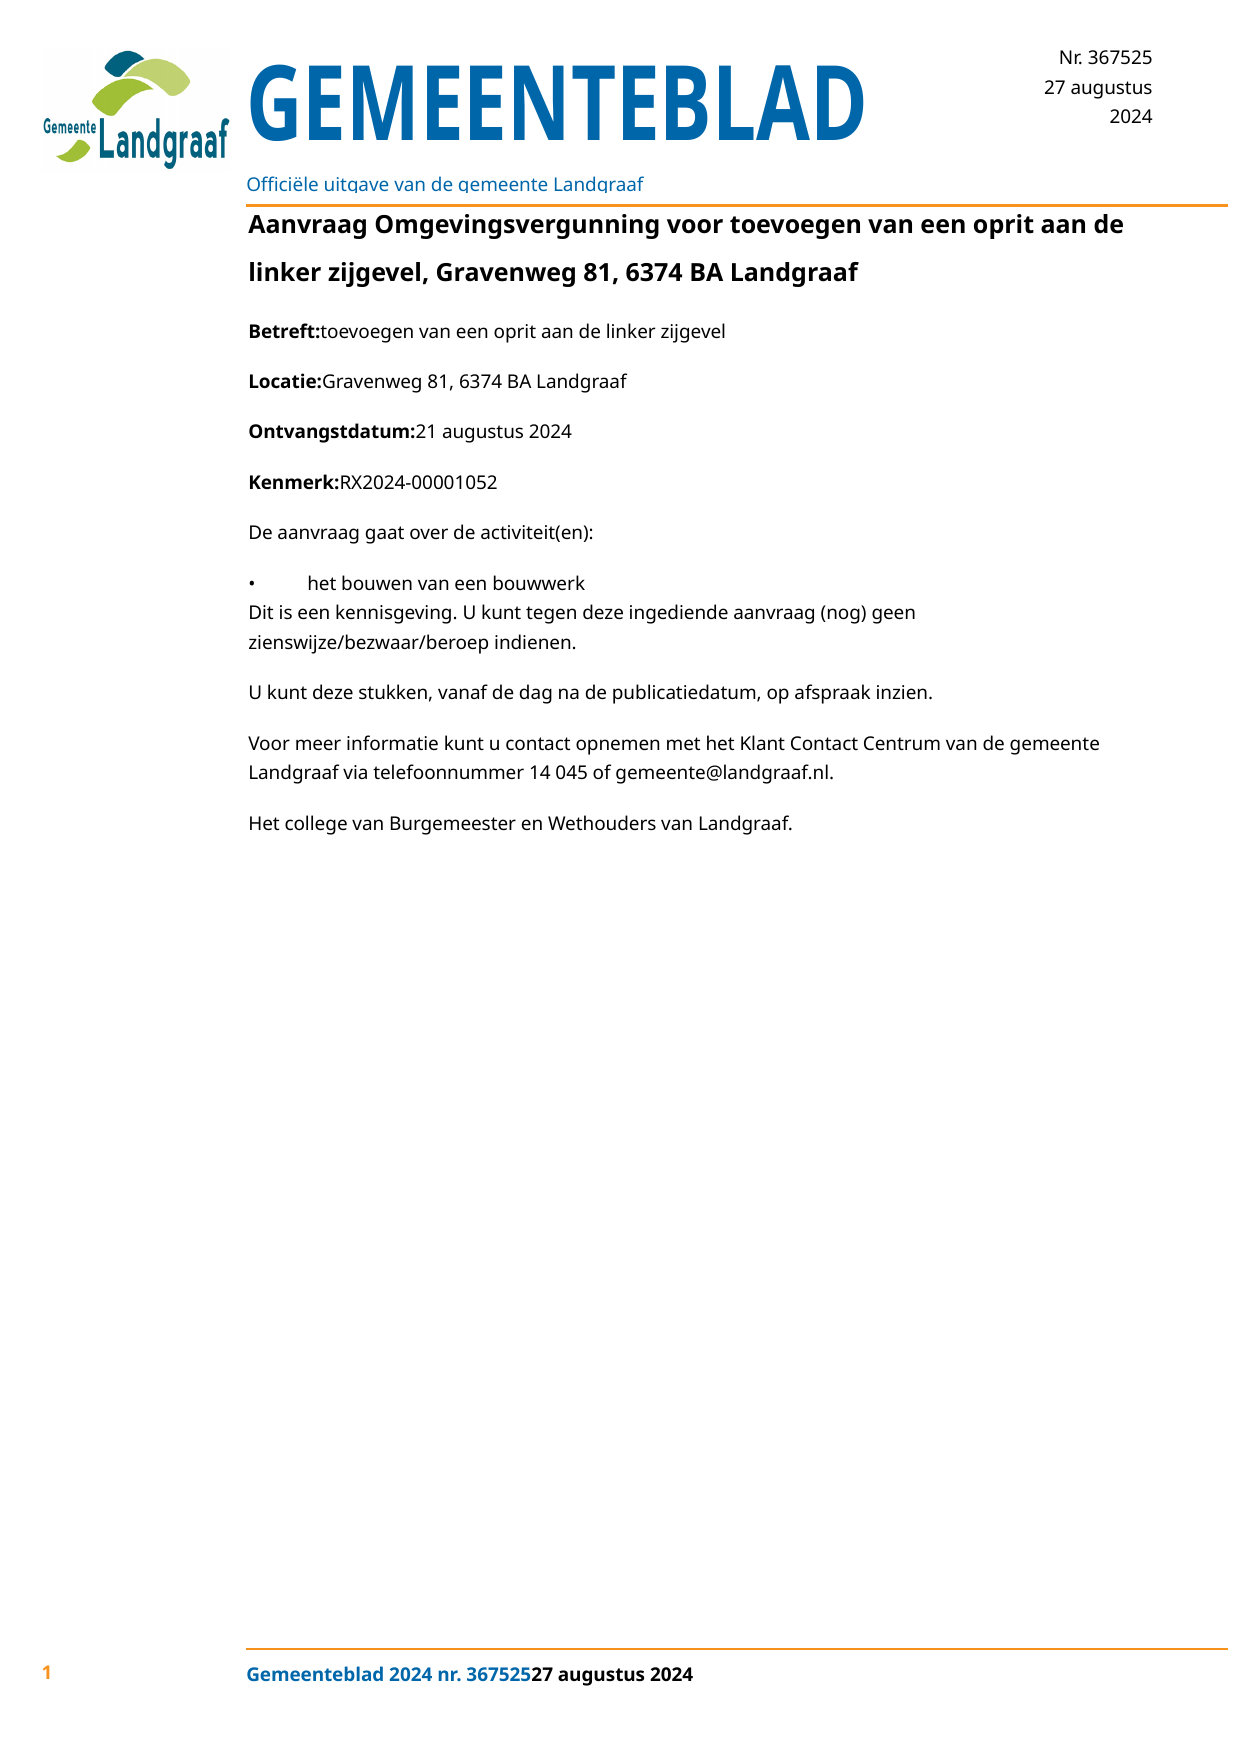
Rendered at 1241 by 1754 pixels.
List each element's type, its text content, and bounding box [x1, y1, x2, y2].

picture [41, 47, 231, 172]
text Ontvangstdatum:21 augustus 2024 [248, 419, 1152, 444]
list het bouwen van een bouwwerk [248, 570, 1152, 596]
text Voor meer informatie kunt u contact opnemen met het Klant Contact Centrum van de gemeente Landgraaf via telefoonnummer 14 045 of gemeente@landgraaf.nl. [248, 730, 1152, 785]
text Kenmerk:RX2024-00001052 [248, 469, 1152, 495]
text Aanvraag Omgevingsvergunning voor toevoegen van een oprit aan de linker zijgevel, Gravenweg 81, 6374 BA Landgraaf [248, 207, 1152, 288]
text Betreft:toevoegen van een oprit aan de linker zijgevel [248, 318, 1152, 344]
text U kunt deze stukken, vanaf de dag na de publicatiedatum, op afspraak inzien. [248, 679, 1152, 705]
text Het college van Burgemeester en Wethouders van Landgraaf. [248, 810, 1152, 836]
text De aanvraag gaat over de activiteit(en): [248, 519, 1152, 545]
text Locatie:Gravenweg 81, 6374 BA Landgraaf [248, 368, 1152, 394]
text Dit is een kennisgeving. U kunt tegen deze ingediende aanvraag (nog) geen zienswijze/bezwaar/beroep indienen. [248, 599, 1152, 655]
